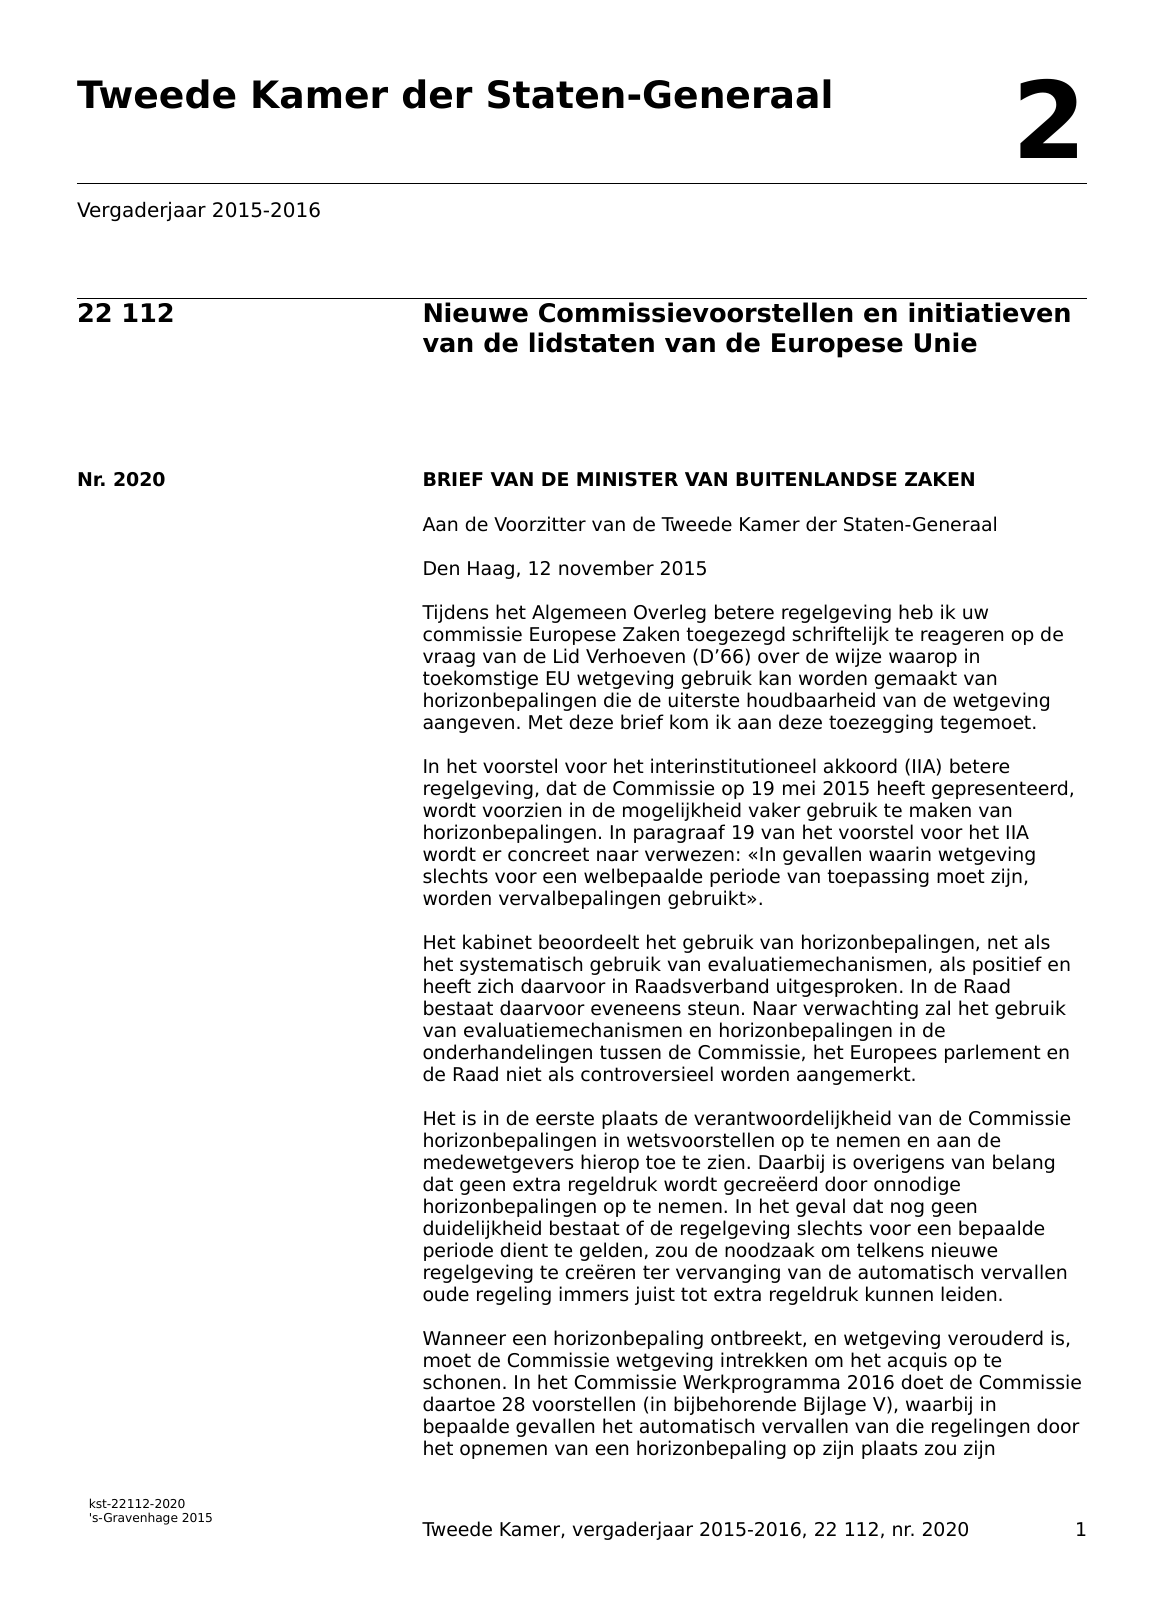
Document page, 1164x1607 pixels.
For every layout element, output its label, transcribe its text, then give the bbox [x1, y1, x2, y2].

text Het kabinet beoordeelt het gebruik van horizonbepalingen, net als het systematisch gebruik van evaluatiemechanismen, als positief en heeft zich daarvoor in Raadsverband uitgesproken. In de Raad bestaat daarvoor eveneens steun. Naar verwachting zal het gebruik van evaluatiemechanismen en horizonbepalingen in de onderhandelingen tussen de Commissie, het Europees parlement en de Raad niet als controversieel worden aangemerkt. [422, 932, 1087, 1086]
table_cell Vergaderjaar 2015-2016 [77, 184, 1087, 298]
text Tijdens het Algemeen Overleg betere regelgeving heb ik uw commissie Europese Zaken toegezegd schriftelijk te reageren op de vraag van de Lid Verhoeven (D’66) over de wijze waarop in toekomstige EU wetgeving gebruik kan worden gemaakt van horizonbepalingen die de uiterste houdbaarheid van de wetgeving aangeven. Met deze brief kom ik aan deze toezegging tegemoet. [422, 602, 1087, 734]
text Aan de Voorzitter van de Tweede Kamer der Staten-Generaal [422, 513, 1087, 536]
text Wanneer een horizonbepaling ontbreekt, en wetgeving verouderd is, moet de Commissie wetgeving intrekken om het acquis op te schonen. In het Commissie Werkprogramma 2016 doet de Commissie daartoe 28 voorstellen (in bijbehorende Bijlage V), waarbij in bepaalde gevallen het automatisch vervallen van die regelingen door het opnemen van een horizonbepaling op zijn plaats zou zijn [422, 1328, 1087, 1460]
text In het voorstel voor het interinstitutioneel akkoord (IIA) betere regelgeving, dat de Commissie op 19 mei 2015 heeft gepresenteerd, wordt voorzien in de mogelijkheid vaker gebruik te maken van horizonbepalingen. In paragraaf 19 van het voorstel voor het IIA wordt er concreet naar verwezen: «In gevallen waarin wetgeving slechts voor een welbepaalde periode van toepassing moet zijn, worden vervalbepalingen gebruikt». [422, 756, 1087, 910]
subtitle Nr. 2020 BRIEF VAN DE MINISTER VAN BUITENLANDSE ZAKEN [77, 469, 1087, 491]
text Den Haag, 12 november 2015 [422, 558, 1087, 580]
text Het is in de eerste plaats de verantwoordelijkheid van de Commissie horizonbepalingen in wetsvoorstellen op te nemen en aan de medewetgevers hierop toe te zien. Daarbij is overigens van belang dat geen extra regeldruk wordt gecreëerd door onnodige horizonbepalingen op te nemen. In het geval dat nog geen duidelijkheid bestaat of de regelgeving slechts voor een bepaalde periode dient te gelden, zou de noodzaak om telkens nieuwe regelgeving te creëren ter vervanging van de automatisch vervallen oude regeling immers juist tot extra regeldruk kunnen leiden. [422, 1108, 1087, 1306]
table_header 2 [886, 59, 1087, 183]
table_header Tweede Kamer der Staten-Generaal [77, 59, 886, 183]
subtitle 22 112 Nieuwe Commissievoorstellen en initiatieven van de lidstaten van de Europese Unie [77, 299, 1087, 358]
text 's-Gravenhage 2015 [88, 1511, 323, 1525]
text kst-22112-2020 [88, 1497, 323, 1511]
